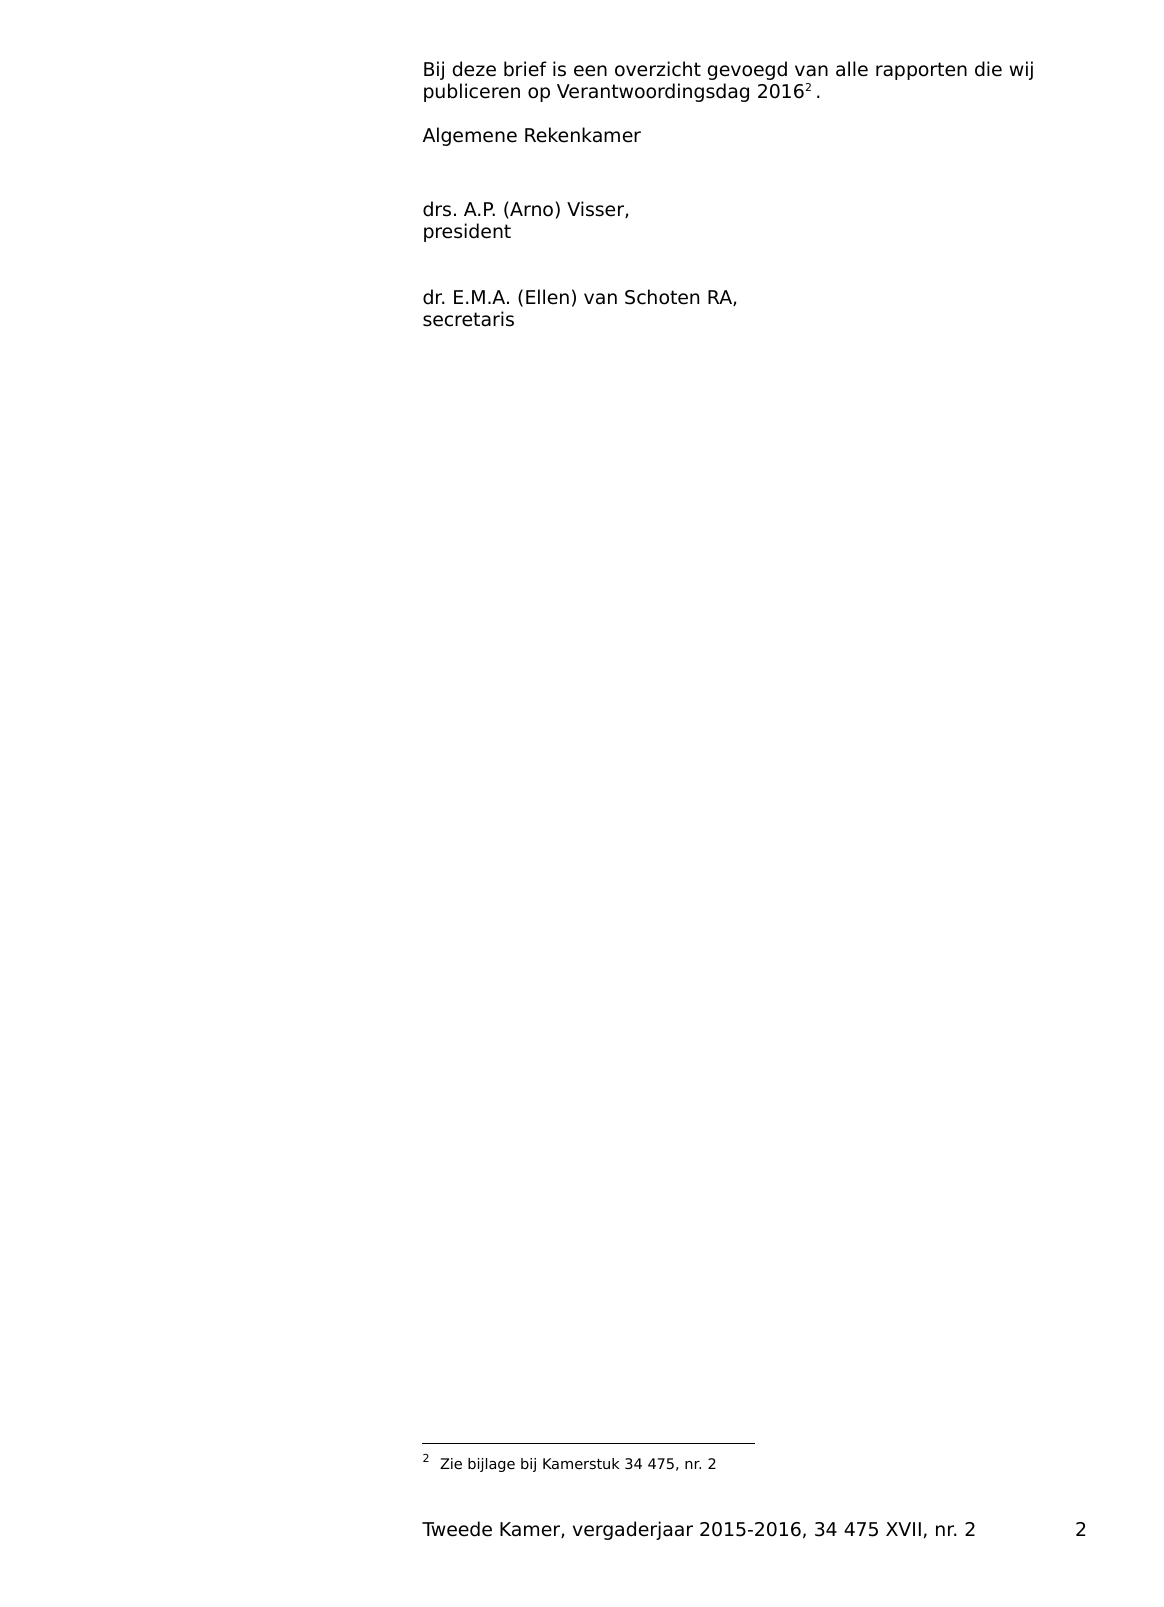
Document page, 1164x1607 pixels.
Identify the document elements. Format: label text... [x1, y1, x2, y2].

text Algemene Rekenkamer [422, 125, 1087, 147]
text drs. A.P. (Arno) Visser, president [422, 177, 1087, 243]
text Bij deze brief is een overzicht gevoegd van alle rapporten die wij publiceren op Verantwoordingsdag 2016. [422, 59, 1087, 103]
text dr. E.M.A. (Ellen) van Schoten RA, secretaris [422, 265, 1087, 331]
text Zie bijlage bij Kamerstuk 34 475, nr. 2 [422, 1452, 1087, 1474]
